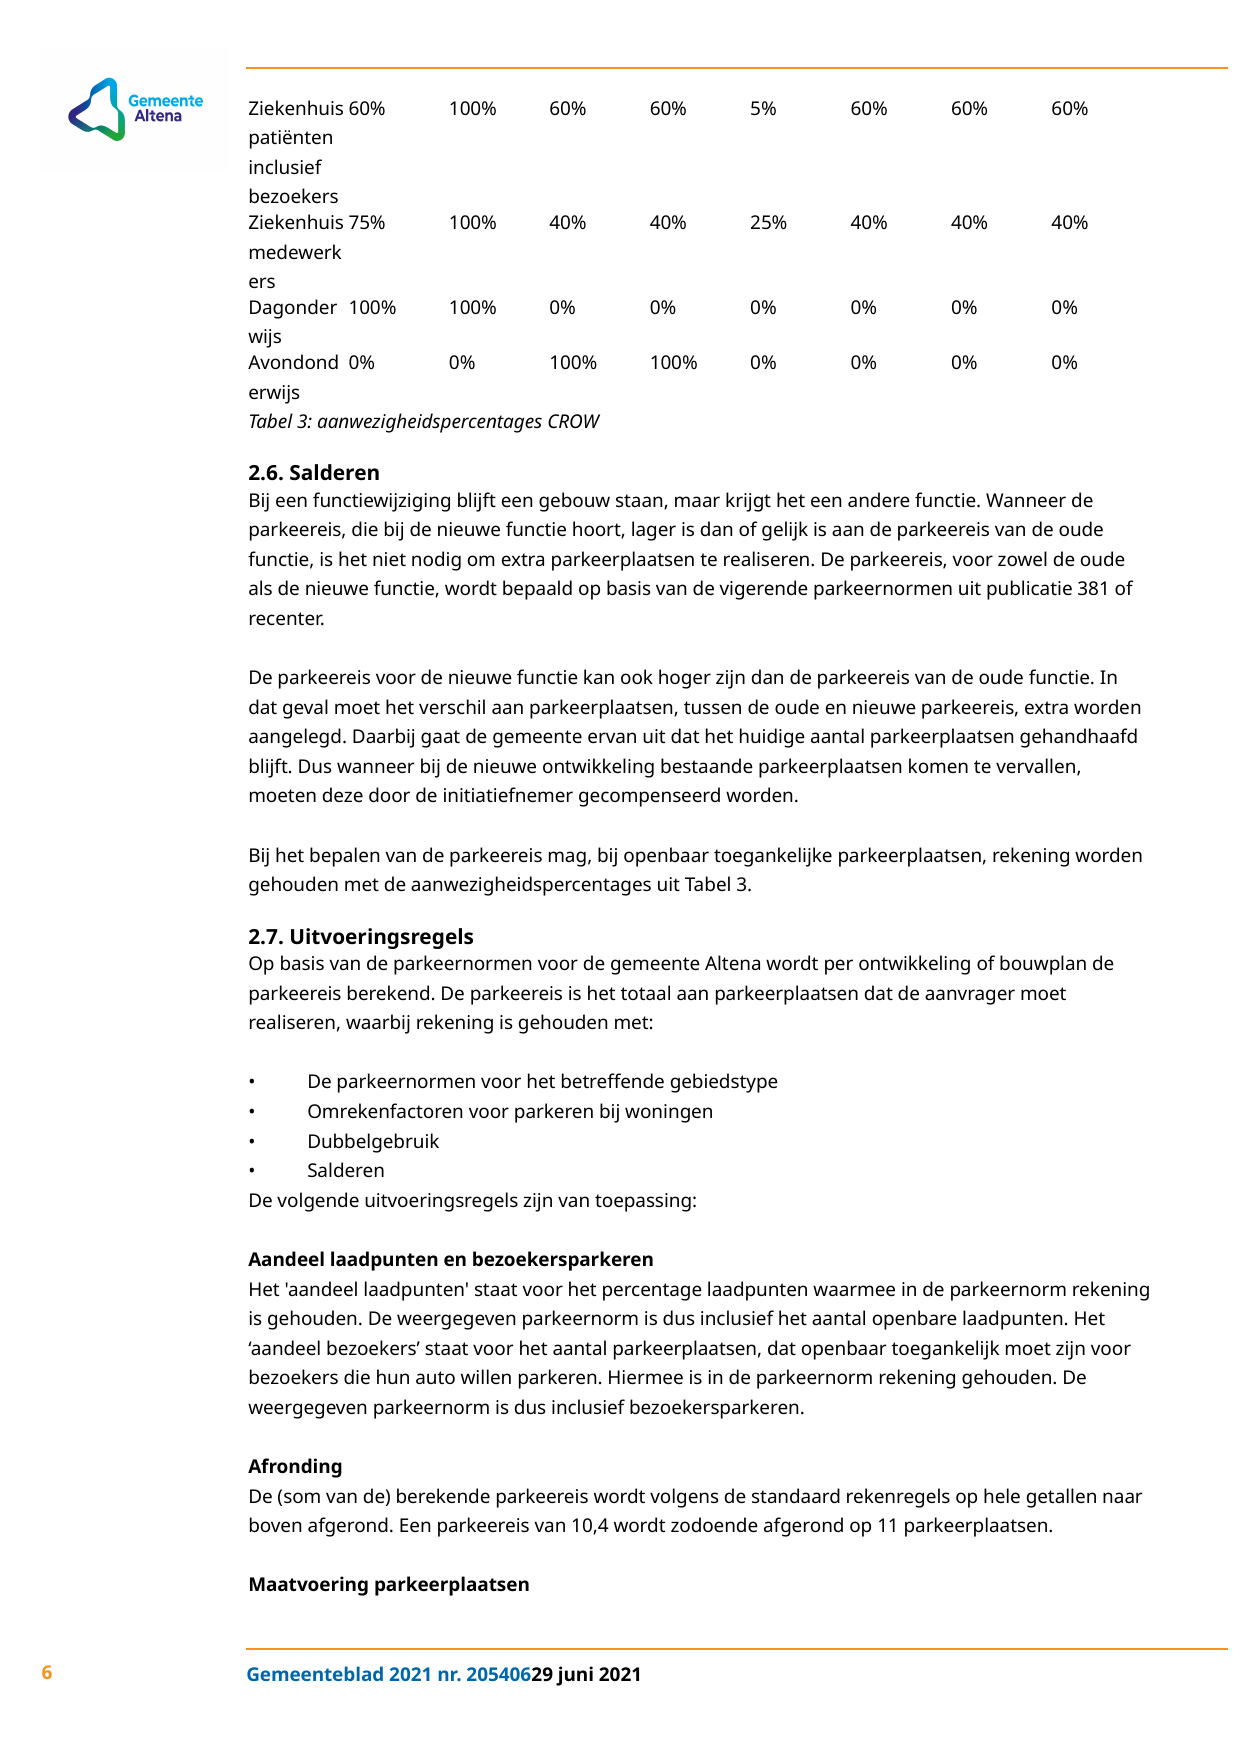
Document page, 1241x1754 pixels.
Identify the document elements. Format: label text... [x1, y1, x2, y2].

table_cell 100% [549, 350, 649, 405]
list Omrekenfactoren voor parkeren bij woningen [248, 1098, 1152, 1124]
table_cell 60% [549, 95, 649, 209]
table_cell 0% [850, 294, 951, 349]
table_cell 100% [449, 294, 549, 349]
table_cell 0% [1051, 294, 1152, 349]
table_cell Dagonderwijs [248, 294, 348, 349]
table_cell 60% [348, 95, 449, 209]
table_cell 60% [850, 95, 951, 209]
table_cell 0% [750, 294, 850, 349]
list De parkeernormen voor het betreffende gebiedstype [248, 1069, 1152, 1094]
text Bij een functiewijziging blijft een gebouw staan, maar krijgt het een andere functie. Wanneer de parkeereis, die bij de nieuwe functie hoort, lager is dan of gelijk is aan de parkeereis van de oude functie, is het niet nodig om extra parkeerplaatsen te realiseren. De parkeereis, voor zowel de oude als de nieuwe functie, wordt bepaald op basis van de vigerende parkeernormen uit publicatie 381 of recenter. [248, 487, 1152, 631]
text Maatvoering parkeerplaatsen [248, 1572, 1152, 1597]
table_cell 5% [750, 95, 850, 209]
table_cell 60% [650, 95, 750, 209]
list Salderen [248, 1157, 1152, 1183]
text De parkeereis voor de nieuwe functie kan ook hoger zijn dan de parkeereis van de oude functie. In dat geval moet het verschil aan parkeerplaatsen, tussen de oude en nieuwe parkeereis, extra worden aangelegd. Daarbij gaat de gemeente ervan uit dat het huidige aantal parkeerplaatsen gehandhaafd blijft. Dus wanneer bij de nieuwe ontwikkeling bestaande parkeerplaatsen komen te vervallen, moeten deze door de initiatiefnemer gecompenseerd worden. [248, 664, 1152, 808]
table_cell 0% [750, 350, 850, 405]
table_cell 0% [1051, 350, 1152, 405]
table_cell Ziekenhuispatiënten inclusief bezoekers [248, 95, 348, 209]
text Tabel 3: aanwezigheidspercentages CROW [248, 408, 1152, 434]
table_cell 40% [850, 209, 951, 294]
table_cell 0% [850, 350, 951, 405]
text Afronding [248, 1453, 1152, 1479]
table_cell 100% [650, 350, 750, 405]
text Het 'aandeel laadpunten' staat voor het percentage laadpunten waarmee in de parkeernorm rekening is gehouden. De weergegeven parkeernorm is dus inclusief het aantal openbare laadpunten. Het ‘aandeel bezoekers’ staat voor het aantal parkeerplaatsen, dat openbaar toegankelijk moet zijn voor bezoekers die hun auto willen parkeren. Hiermee is in de parkeernorm rekening gehouden. De weergegeven parkeernorm is dus inclusief bezoekersparkeren. [248, 1276, 1152, 1420]
text De (som van de) berekende parkeereis wordt volgens de standaard rekenregels op hele getallen naar boven afgerond. Een parkeereis van 10,4 wordt zodoende afgerond op 11 parkeerplaatsen. [248, 1483, 1152, 1538]
table_cell 25% [750, 209, 850, 294]
picture [41, 47, 231, 172]
table_cell 75% [348, 209, 449, 294]
table_cell 100% [449, 95, 549, 209]
table_cell 40% [650, 209, 750, 294]
table_cell 40% [549, 209, 649, 294]
table_cell 0% [348, 350, 449, 405]
text 2.6. Salderen [248, 458, 1152, 487]
table_cell 100% [449, 209, 549, 294]
table_cell 0% [650, 294, 750, 349]
list Dubbelgebruik [248, 1128, 1152, 1153]
table_cell Avondonderwijs [248, 350, 348, 405]
table_cell 60% [1051, 95, 1152, 209]
table_cell 40% [1051, 209, 1152, 294]
table_cell 0% [951, 294, 1051, 349]
text 2.7. Uitvoeringsregels [248, 922, 1152, 950]
table_cell 100% [348, 294, 449, 349]
text Bij het bepalen van de parkeereis mag, bij openbaar toegankelijke parkeerplaatsen, rekening worden gehouden met de aanwezigheidspercentages uit Tabel 3. [248, 842, 1152, 897]
table_cell 60% [951, 95, 1051, 209]
table_cell 0% [951, 350, 1051, 405]
text De volgende uitvoeringsregels zijn van toepassing: [248, 1187, 1152, 1213]
text Op basis van de parkeernormen voor de gemeente Altena wordt per ontwikkeling of bouwplan de parkeereis berekend. De parkeereis is het totaal aan parkeerplaatsen dat de aanvrager moet realiseren, waarbij rekening is gehouden met: [248, 950, 1152, 1035]
table_cell Ziekenhuismedewerkers [248, 209, 348, 294]
text Aandeel laadpunten en bezoekersparkeren [248, 1246, 1152, 1272]
table_cell 0% [549, 294, 649, 349]
table_cell 0% [449, 350, 549, 405]
table_cell 40% [951, 209, 1051, 294]
